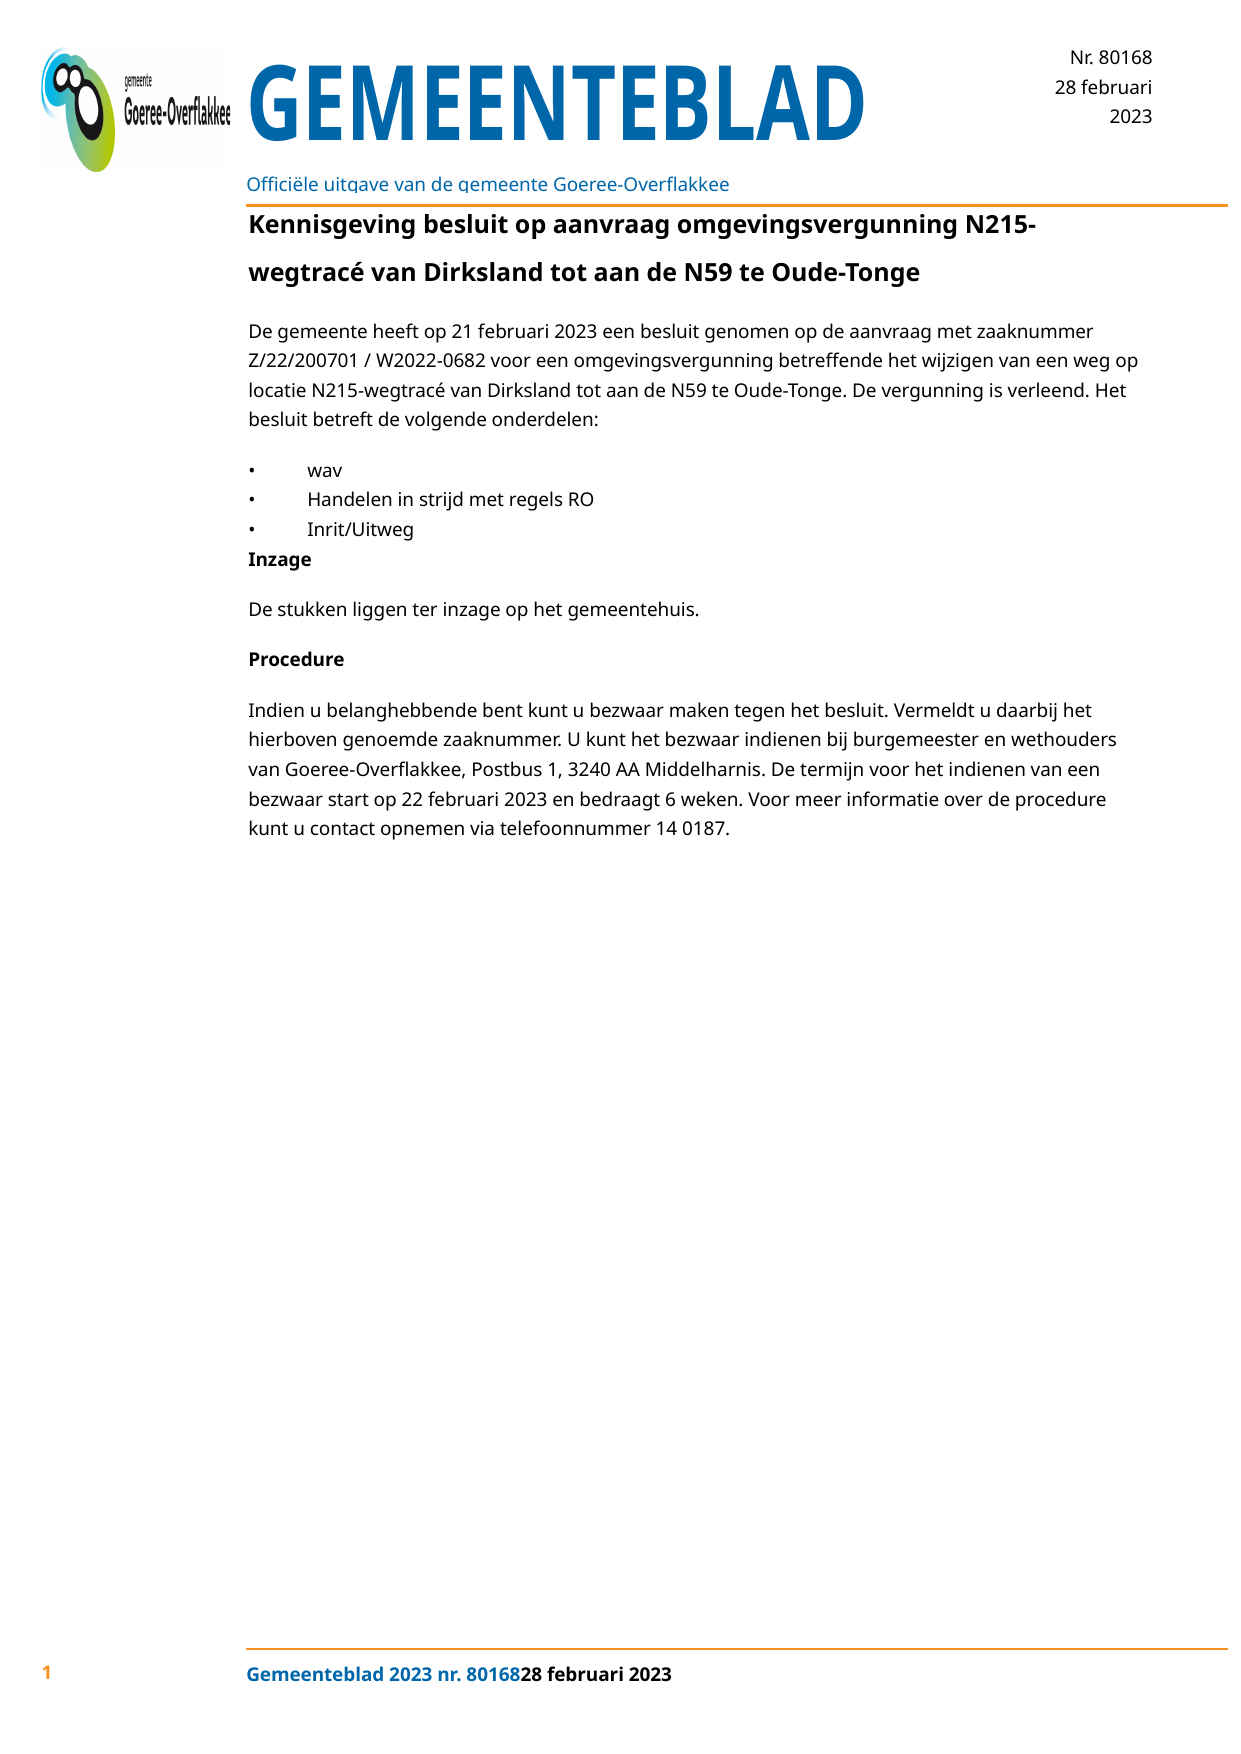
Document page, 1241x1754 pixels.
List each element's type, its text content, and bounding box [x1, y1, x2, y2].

text Kennisgeving besluit op aanvraag omgevingsvergunning N215-wegtracé van Dirksland tot aan de N59 te Oude-Tonge [248, 207, 1152, 288]
text Procedure [248, 647, 1152, 672]
list wav [248, 457, 1152, 483]
text De stukken liggen ter inzage op het gemeentehuis. [248, 596, 1152, 622]
list Inrit/Uitweg [248, 516, 1152, 542]
text De gemeente heeft op 21 februari 2023 een besluit genomen op de aanvraag met zaaknummer Z/22/200701 / W2022-0682 voor een omgevingsvergunning betreffende het wijzigen van een weg op locatie N215-wegtracé van Dirksland tot aan de N59 te Oude-Tonge. De vergunning is verleend. Het besluit betreft de volgende onderdelen: [248, 318, 1152, 432]
text Inzage [248, 546, 1152, 572]
list Handelen in strijd met regels RO [248, 487, 1152, 512]
picture [41, 47, 231, 172]
text Indien u belanghebbende bent kunt u bezwaar maken tegen het besluit. Vermeldt u daarbij het hierboven genoemde zaaknummer. U kunt het bezwaar indienen bij burgemeester en wethouders van Goeree-Overflakkee, Postbus 1, 3240 AA Middelharnis. De termijn voor het indienen van een bezwaar start op 22 februari 2023 en bedraagt 6 weken. Voor meer informatie over de procedure kunt u contact opnemen via telefoonnummer 14 0187. [248, 697, 1152, 841]
